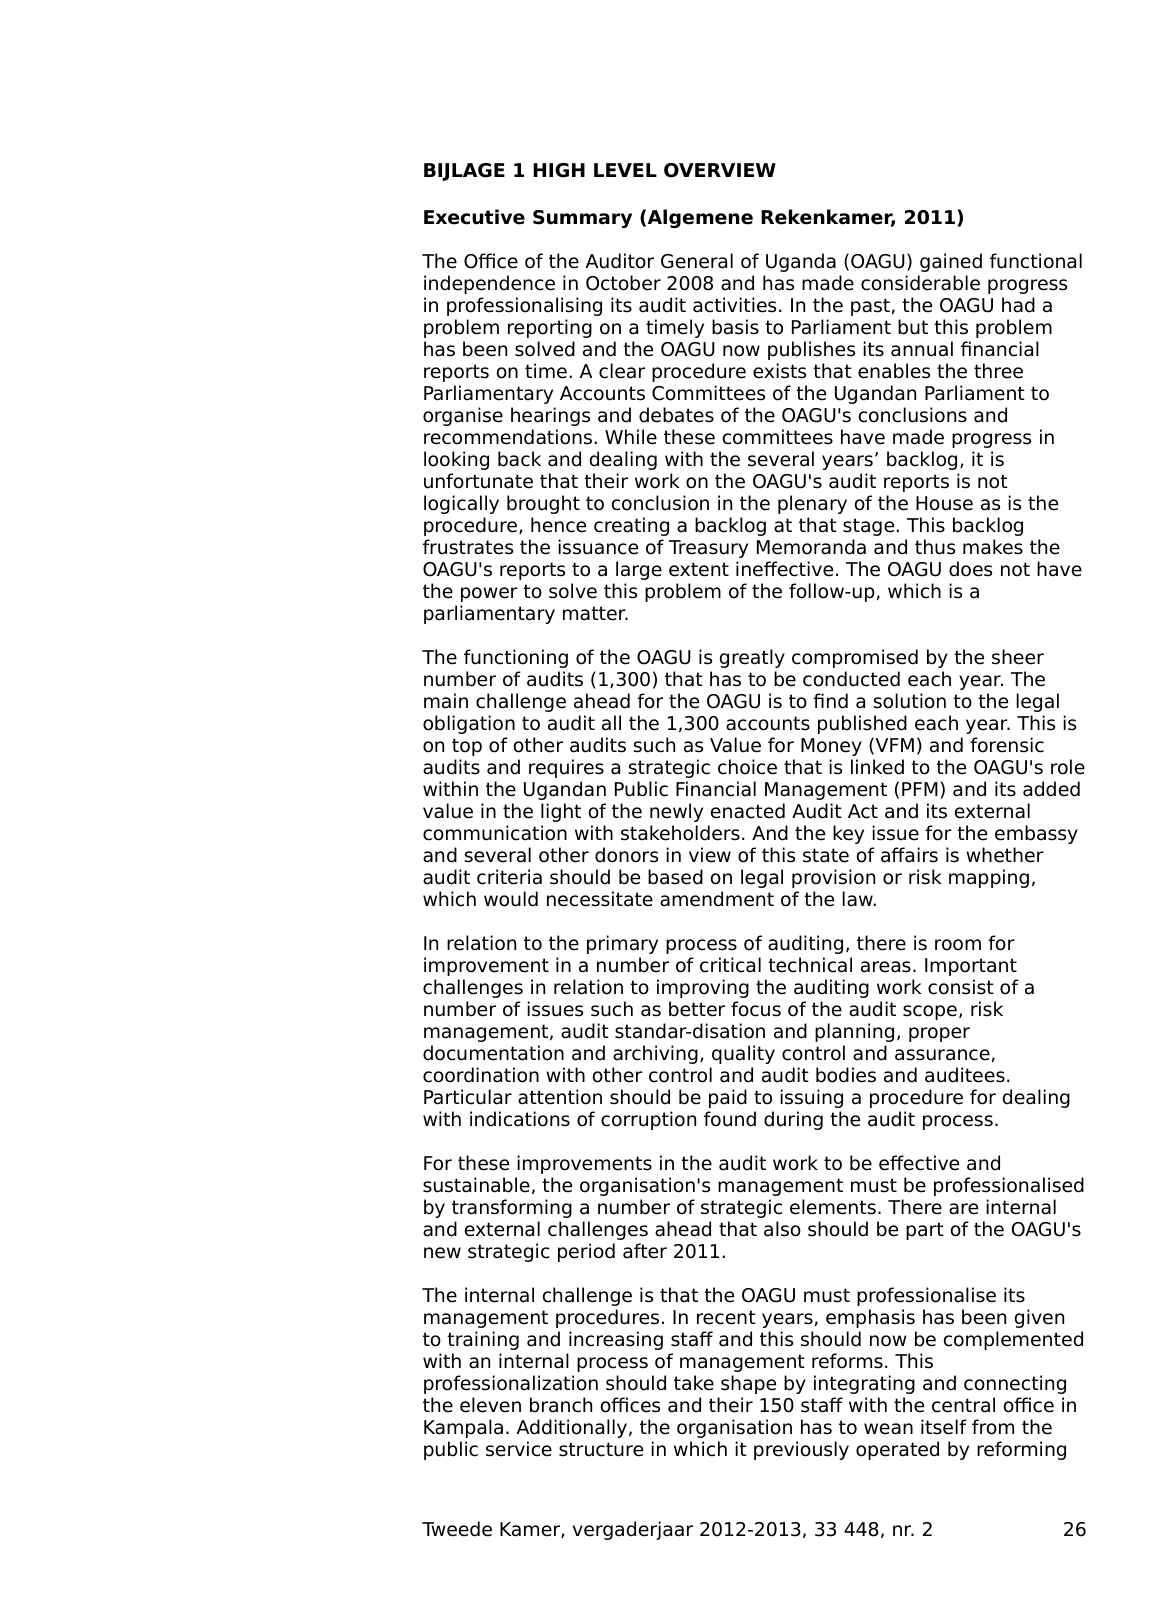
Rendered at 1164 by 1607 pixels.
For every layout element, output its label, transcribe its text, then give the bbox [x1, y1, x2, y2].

subtitle BIJLAGE 1 HIGH LEVEL OVERVIEW [422, 160, 1087, 182]
subtitle Executive Summary (Algemene Rekenkamer, 2011) [422, 207, 1087, 229]
text The functioning of the OAGU is greatly compromised by the sheer number of audits (1,300) that has to be conducted each year. The main challenge ahead for the OAGU is to find a solution to the legal obligation to audit all the 1,300 accounts published each year. This is on top of other audits such as Value for Money (VFM) and forensic audits and requires a strategic choice that is linked to the OAGU's role within the Ugandan Public Financial Management (PFM) and its added value in the light of the newly enacted Audit Act and its external communication with stakeholders. And the key issue for the embassy and several other donors in view of this state of affairs is whether audit criteria should be based on legal provision or risk mapping, which would necessitate amendment of the law. [422, 647, 1087, 911]
text The internal challenge is that the OAGU must professionalise its management procedures. In recent years, emphasis has been given to training and increasing staff and this should now be complemented with an internal process of management reforms. This professionalization should take shape by integrating and connecting the eleven branch offices and their 150 staff with the central office in Kampala. Additionally, the organisation has to wean itself from the public service structure in which it previously operated by reforming [422, 1285, 1087, 1461]
text In relation to the primary process of auditing, there is room for improvement in a number of critical technical areas. Important challenges in relation to improving the auditing work consist of a number of issues such as better focus of the audit scope, risk management, audit standar-disation and planning, proper documentation and archiving, quality control and assurance, coordination with other control and audit bodies and auditees. Particular attention should be paid to issuing a procedure for dealing with indications of corruption found during the audit process. [422, 933, 1087, 1131]
text For these improvements in the audit work to be effective and sustainable, the organisation's management must be professionalised by transforming a number of strategic elements. There are internal and external challenges ahead that also should be part of the OAGU's new strategic period after 2011. [422, 1153, 1087, 1263]
text The Office of the Auditor General of Uganda (OAGU) gained functional independence in October 2008 and has made considerable progress in professionalising its audit activities. In the past, the OAGU had a problem reporting on a timely basis to Parliament but this problem has been solved and the OAGU now publishes its annual financial reports on time. A clear procedure exists that enables the three Parliamentary Accounts Committees of the Ugandan Parliament to organise hearings and debates of the OAGU's conclusions and recommendations. While these committees have made progress in looking back and dealing with the several years’ backlog, it is unfortunate that their work on the OAGU's audit reports is not logically brought to conclusion in the plenary of the House as is the procedure, hence creating a backlog at that stage. This backlog frustrates the issuance of Treasury Memoranda and thus makes the OAGU's reports to a large extent ineffective. The OAGU does not have the power to solve this problem of the follow-up, which is a parliamentary matter. [422, 251, 1087, 625]
